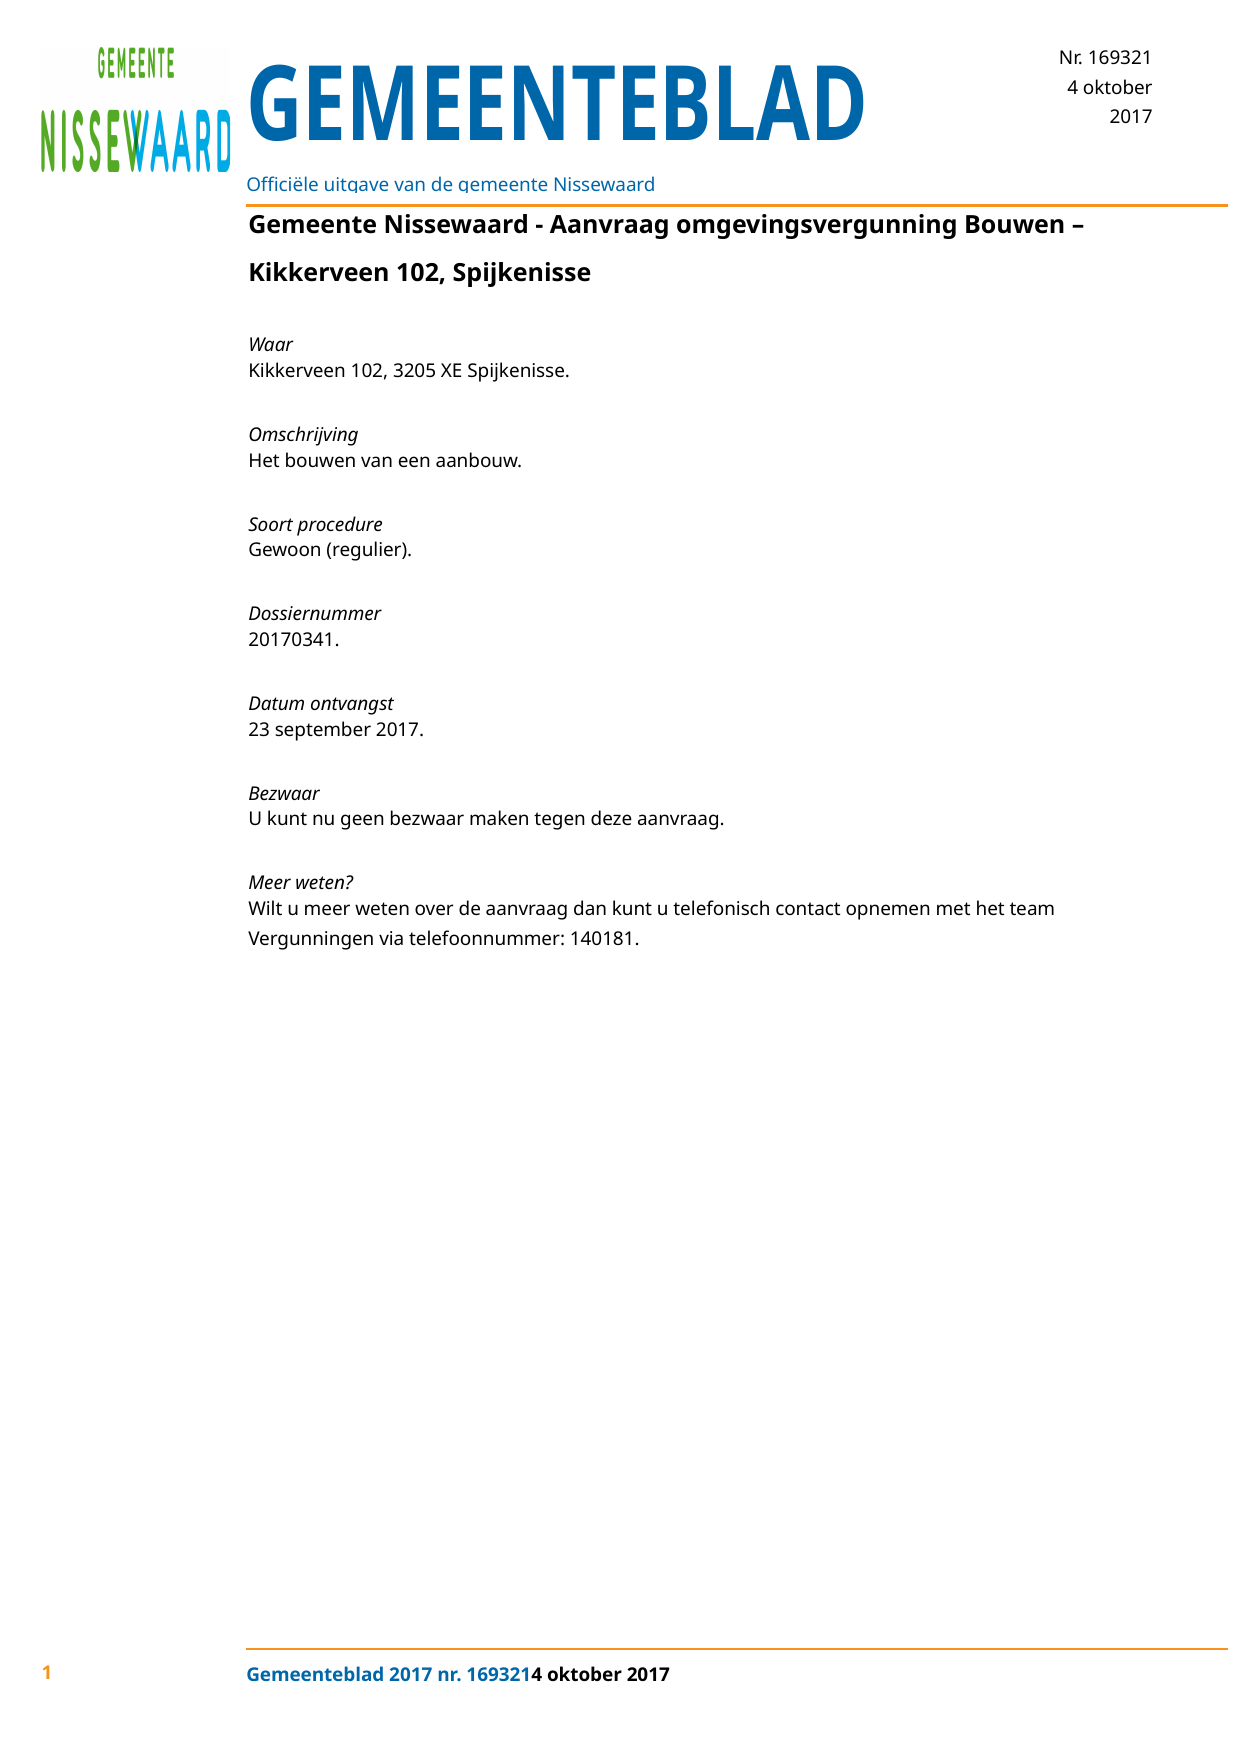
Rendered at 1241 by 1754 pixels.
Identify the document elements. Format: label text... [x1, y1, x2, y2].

text Gemeente Nissewaard - Aanvraag omgevingsvergunning Bouwen – Kikkerveen 102, Spijkenisse [248, 207, 1152, 288]
text Bezwaar [248, 780, 1152, 806]
text 20170341. [248, 626, 1152, 652]
text Meer weten? [248, 869, 1152, 895]
picture [200, 151, 206, 172]
text Het bouwen van een aanbouw. [248, 447, 1152, 473]
text Kikkerveen 102, 3205 XE Spijkenisse. [248, 357, 1152, 383]
text Soort procedure [248, 511, 1152, 537]
text Dossiernummer [248, 601, 1152, 626]
picture [222, 122, 227, 160]
text Gewoon (regulier). [248, 537, 1152, 562]
picture [154, 157, 165, 172]
text U kunt nu geen bezwaar maken tegen deze aanvraag. [248, 806, 1152, 831]
text Omschrijving [248, 421, 1152, 447]
picture [41, 47, 231, 172]
text Waar [248, 331, 1152, 357]
text Wilt u meer weten over de aanvraag dan kunt u telefonisch contact opnemen met het team Vergunningen via telefoonnummer: 140181. [248, 895, 1152, 951]
picture [201, 122, 206, 138]
picture [176, 157, 187, 172]
text 23 september 2017. [248, 716, 1152, 742]
text Datum ontvangst [248, 690, 1152, 716]
